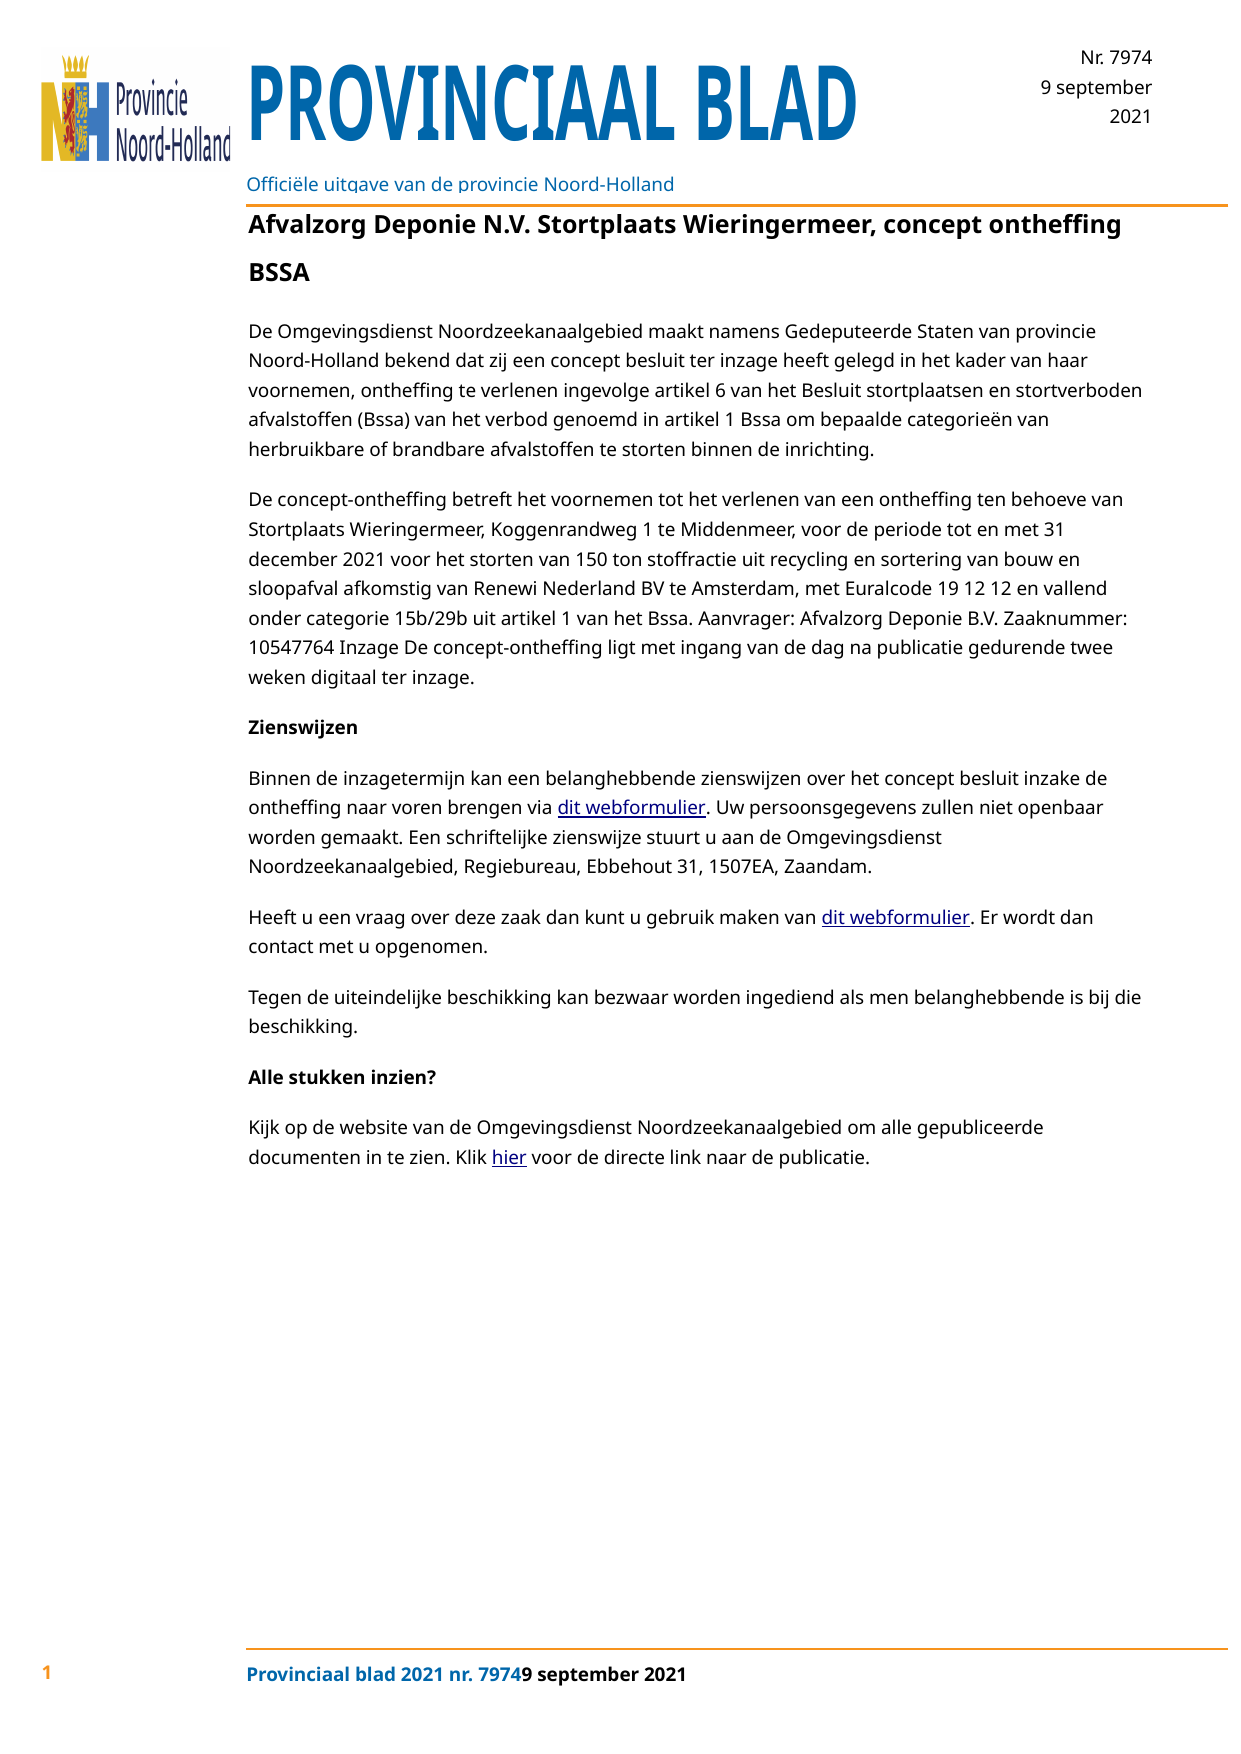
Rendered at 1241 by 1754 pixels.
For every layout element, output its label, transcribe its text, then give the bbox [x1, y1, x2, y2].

text De Omgevingsdienst Noordzeekanaalgebied maakt namens Gedeputeerde Staten van provincie Noord-Holland bekend dat zij een concept besluit ter inzage heeft gelegd in het kader van haar voornemen, ontheffing te verlenen ingevolge artikel 6 van het Besluit stortplaatsen en stortverboden afvalstoffen (Bssa) van het verbod genoemd in artikel 1 Bssa om bepaalde categorieën van herbruikbare of brandbare afvalstoffen te storten binnen de inrichting. [248, 318, 1152, 462]
text De concept-ontheffing betreft het voornemen tot het verlenen van een ontheffing ten behoeve van Stortplaats Wieringermeer, Koggenrandweg 1 te Middenmeer, voor de periode tot en met 31 december 2021 voor het storten van 150 ton stoffractie uit recycling en sortering van bouw en sloopafval afkomstig van Renewi Nederland BV te Amsterdam, met Euralcode 19 12 12 en vallend onder categorie 15b/29b uit artikel 1 van het Bssa. Aanvrager: Afvalzorg Deponie B.V. Zaaknummer: 10547764 Inzage De concept-ontheffing ligt met ingang van de dag na publicatie gedurende twee weken digitaal ter inzage. [248, 487, 1152, 690]
text Kijk op de website van de Omgevingsdienst Noordzeekanaalgebied om alle gepubliceerde documenten in te zien. Klik hier voor de directe link naar de publicatie. [248, 1114, 1152, 1170]
text Zienswijzen [248, 714, 1152, 740]
text Tegen de uiteindelijke beschikking kan bezwaar worden ingediend als men belanghebbende is bij die beschikking. [248, 984, 1152, 1039]
text Alle stukken inzien? [248, 1064, 1152, 1090]
text Heeft u een vraag over deze zaak dan kunt u gebruik maken van dit webformulier. Er wordt dan contact met u opgenomen. [248, 904, 1152, 959]
text Binnen de inzagetermijn kan een belanghebbende zienswijzen over het concept besluit inzake de ontheffing naar voren brengen via dit webformulier. Uw persoonsgegevens zullen niet openbaar worden gemaakt. Een schriftelijke zienswijze stuurt u aan de Omgevingsdienst Noordzeekanaalgebied, Regiebureau, Ebbehout 31, 1507EA, Zaandam. [248, 765, 1152, 879]
text Afvalzorg Deponie N.V. Stortplaats Wieringermeer, concept ontheffing BSSA [248, 207, 1152, 288]
picture [41, 47, 231, 172]
